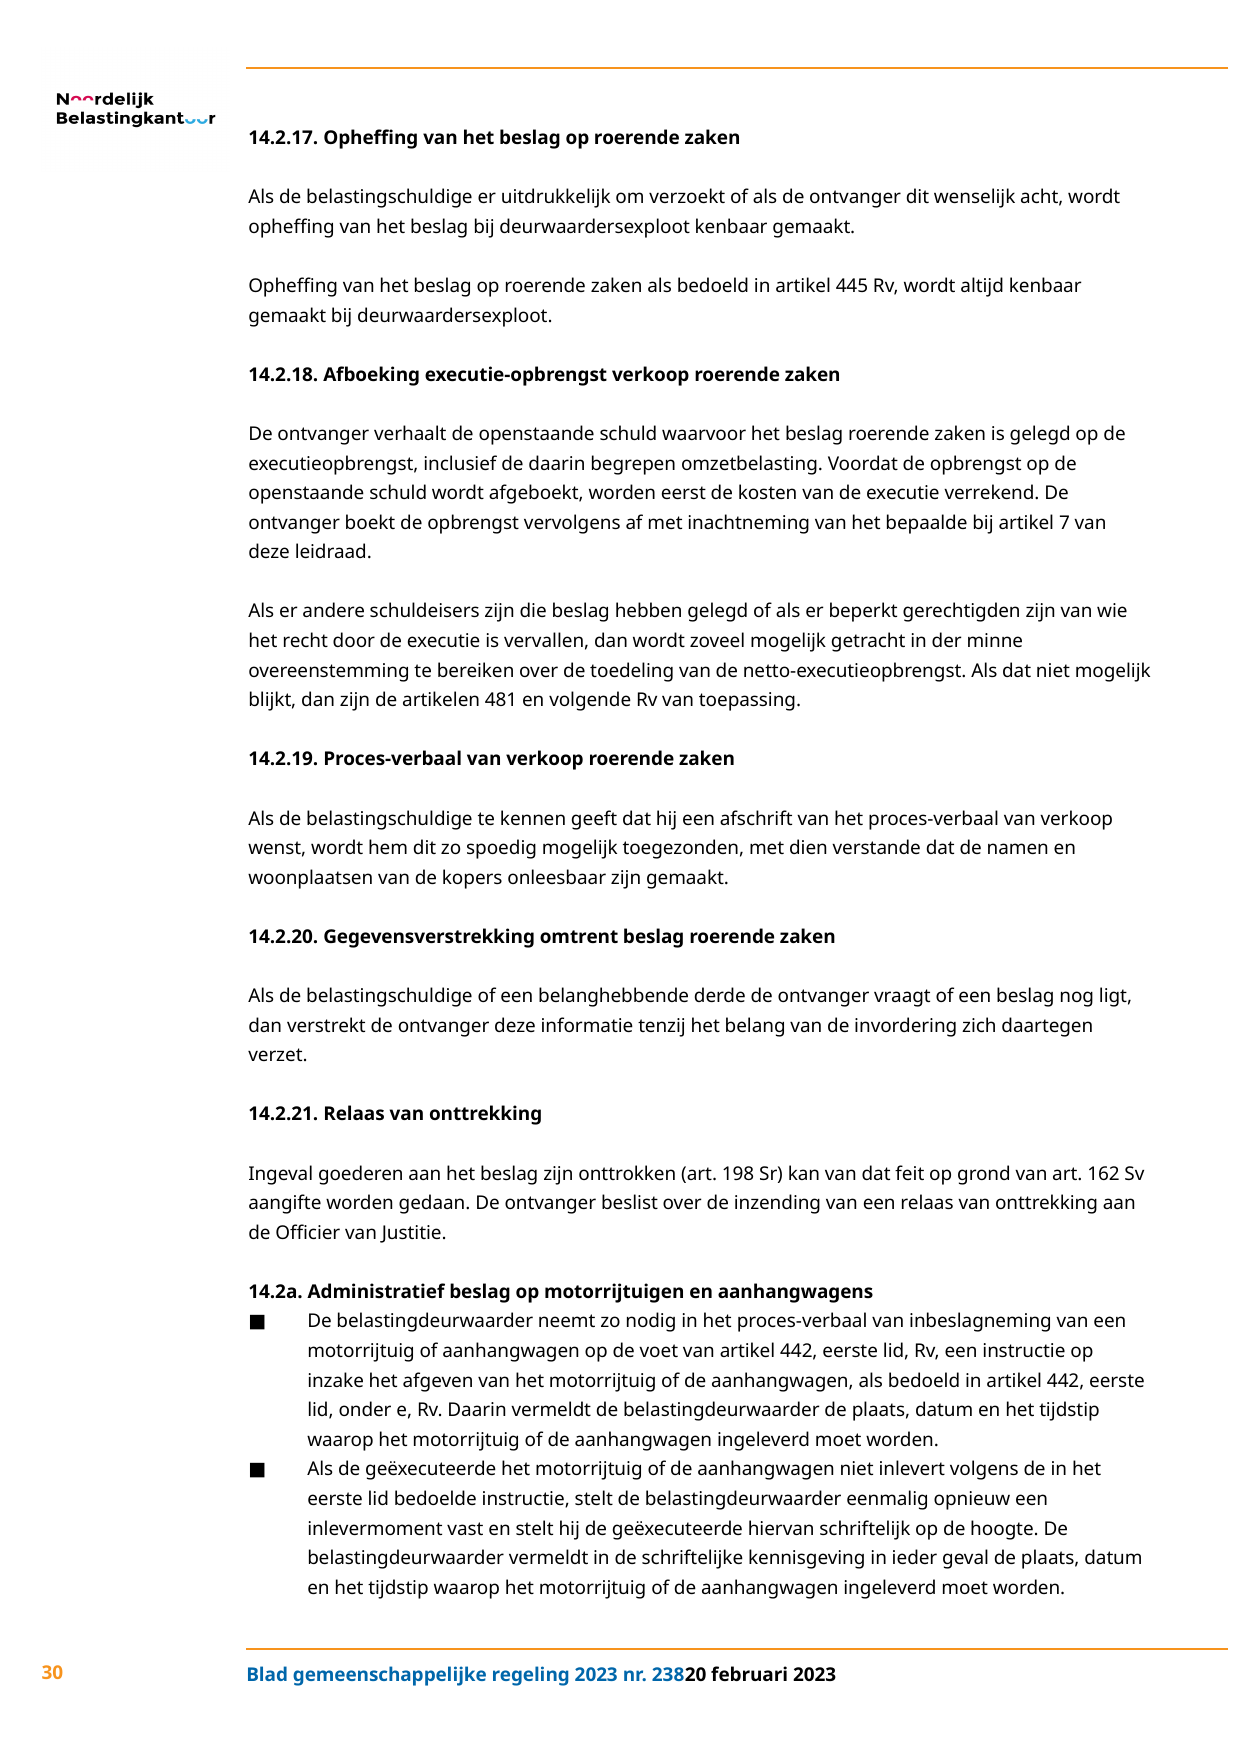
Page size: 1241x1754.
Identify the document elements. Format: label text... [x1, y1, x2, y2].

text 14.2.19. Proces-verbaal van verkoop roerende zaken [248, 746, 1152, 771]
text Als er andere schuldeisers zijn die beslag hebben gelegd of als er beperkt gerechtigden zijn van wie het recht door de executie is vervallen, dan wordt zoveel mogelijk getracht in der minne overeenstemming te bereiken over de toedeling van de netto-executieopbrengst. Als dat niet mogelijk blijkt, dan zijn de artikelen 481 en volgende Rv van toepassing. [248, 598, 1152, 712]
list Als de geëxecuteerde het motorrijtuig of de aanhangwagen niet inlevert volgens de in het eerste lid bedoelde instructie, stelt de belastingdeurwaarder eenmalig opnieuw een inlevermoment vast en stelt hij de geëxecuteerde hiervan schriftelijk op de hoogte. De belastingdeurwaarder vermeldt in de schriftelijke kennisgeving in ieder geval de plaats, datum en het tijdstip waarop het motorrijtuig of de aanhangwagen ingeleverd moet worden. [248, 1456, 1152, 1600]
picture [41, 47, 231, 172]
text Als de belastingschuldige te kennen geeft dat hij een afschrift van het proces-verbaal van verkoop wenst, wordt hem dit zo spoedig mogelijk toegezonden, met dien verstande dat de namen en woonplaatsen van de kopers onleesbaar zijn gemaakt. [248, 805, 1152, 890]
text Opheffing van het beslag op roerende zaken als bedoeld in artikel 445 Rv, wordt altijd kenbaar gemaakt bij deurwaardersexploot. [248, 272, 1152, 328]
text Ingeval goederen aan het beslag zijn onttrokken (art. 198 Sr) kan van dat feit op grond van art. 162 Sv aangifte worden gedaan. De ontvanger beslist over de inzending van een relaas van onttrekking aan de Officier van Justitie. [248, 1160, 1152, 1245]
text 14.2.18. Afboeking executie-opbrengst verkoop roerende zaken [248, 361, 1152, 387]
text De ontvanger verhaalt de openstaande schuld waarvoor het beslag roerende zaken is gelegd op de executieopbrengst, inclusief de daarin begrepen omzetbelasting. Voordat de opbrengst op de openstaande schuld wordt afgeboekt, worden eerst de kosten van de executie verrekend. De ontvanger boekt de opbrengst vervolgens af met inachtneming van het bepaalde bij artikel 7 van deze leidraad. [248, 420, 1152, 564]
text 14.2.17. Opheffing van het beslag op roerende zaken [248, 124, 1152, 150]
list De belastingdeurwaarder neemt zo nodig in het proces-verbaal van inbeslagneming van een motorrijtuig of aanhangwagen op de voet van artikel 442, eerste lid, Rv, een instructie op inzake het afgeven van het motorrijtuig of de aanhangwagen, als bedoeld in artikel 442, eerste lid, onder e, Rv. Daarin vermeldt de belastingdeurwaarder de plaats, datum en het tijdstip waarop het motorrijtuig of de aanhangwagen ingeleverd moet worden. [248, 1308, 1152, 1452]
text 14.2.20. Gegevensverstrekking omtrent beslag roerende zaken [248, 923, 1152, 949]
text 14.2.21. Relaas van onttrekking [248, 1101, 1152, 1126]
text 14.2a. Administratief beslag op motorrijtuigen en aanhangwagens [248, 1278, 1152, 1304]
text Als de belastingschuldige of een belanghebbende derde de ontvanger vraagt of een beslag nog ligt, dan verstrekt de ontvanger deze informatie tenzij het belang van de invordering zich daartegen verzet. [248, 982, 1152, 1067]
text Als de belastingschuldige er uitdrukkelijk om verzoekt of als de ontvanger dit wenselijk acht, wordt opheffing van het beslag bij deurwaardersexploot kenbaar gemaakt. [248, 183, 1152, 239]
